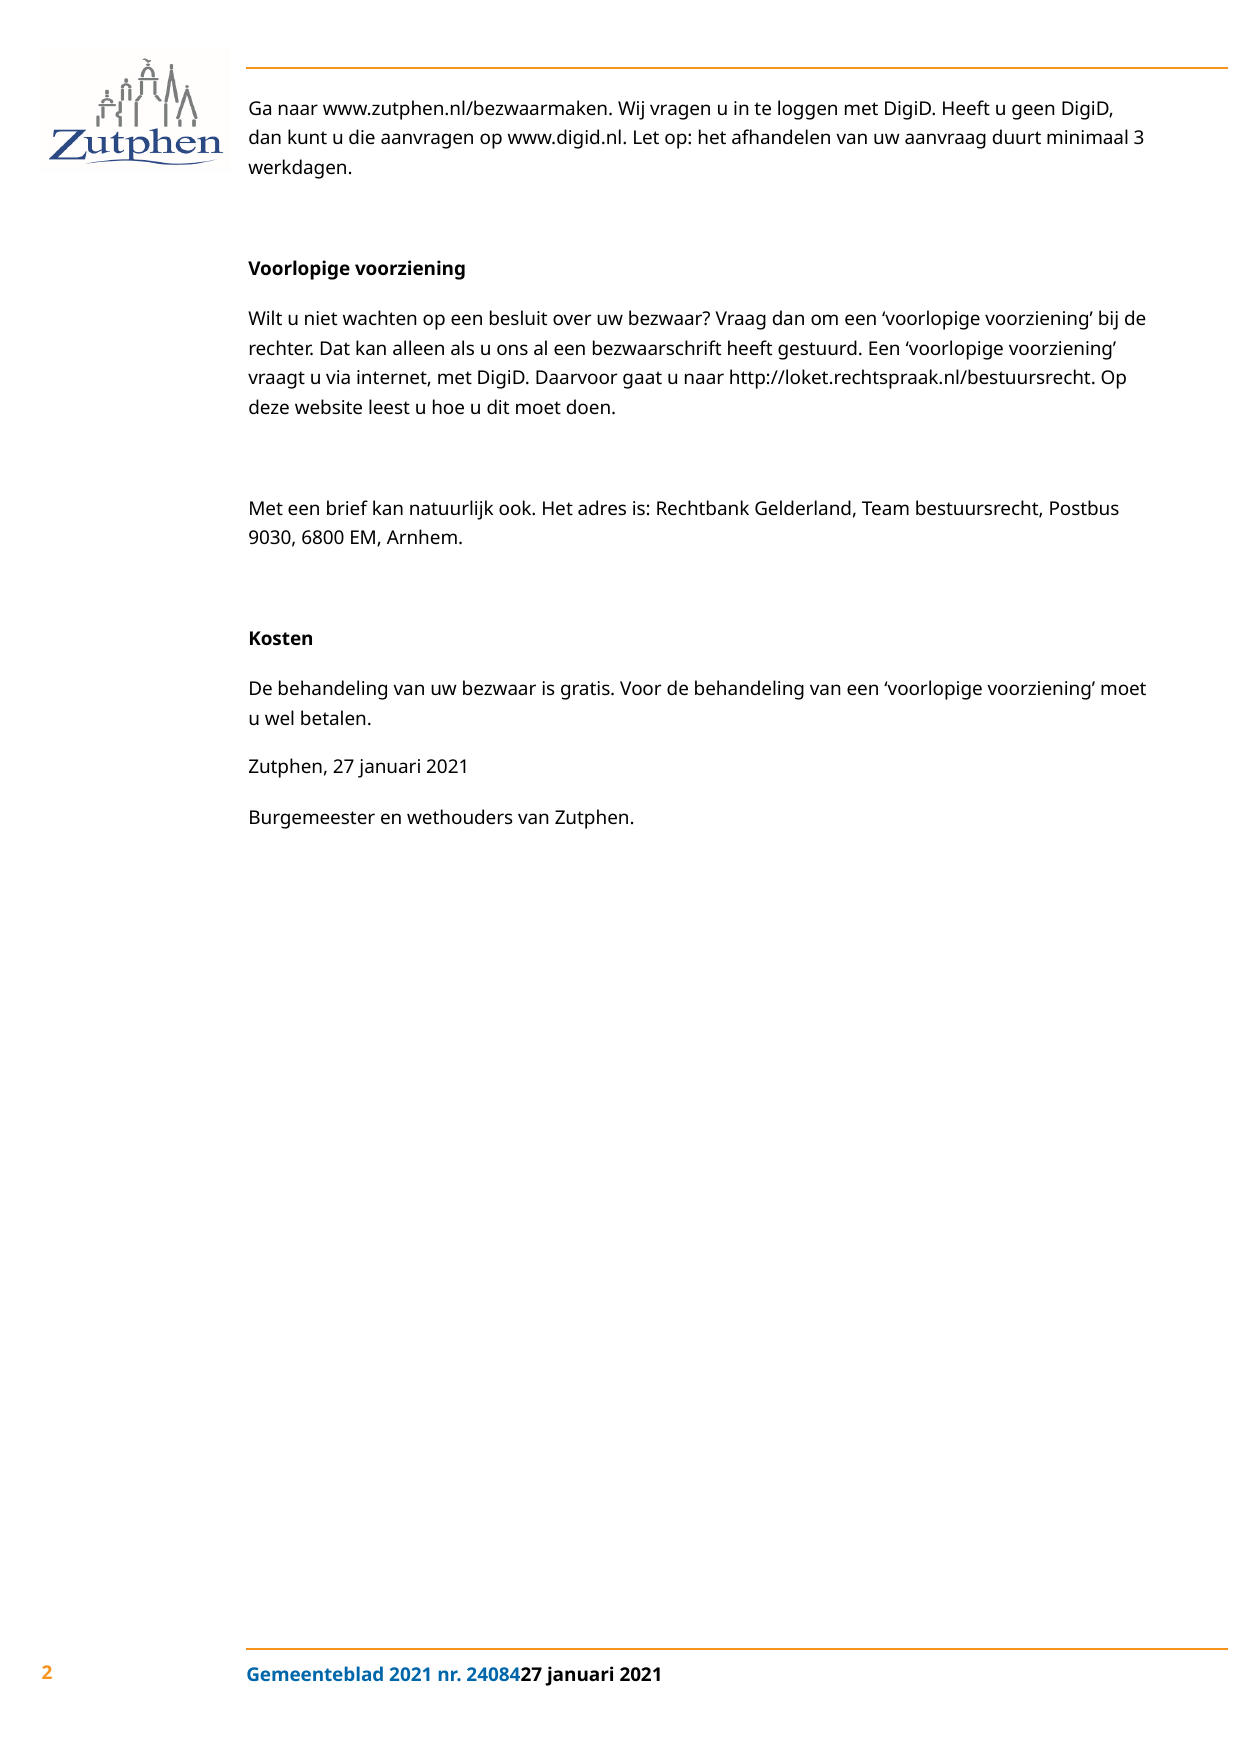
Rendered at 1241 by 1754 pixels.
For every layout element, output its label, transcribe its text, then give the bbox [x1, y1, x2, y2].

text Kosten [248, 625, 1152, 651]
text De behandeling van uw bezwaar is gratis. Voor de behandeling van een ‘voorlopige voorziening’ moet u wel betalen. [248, 676, 1152, 731]
text Burgemeester en wethouders van Zutphen. [248, 804, 1152, 830]
text Met een brief kan natuurlijk ook. Het adres is: Rechtbank Gelderland, Team bestuursrecht, Postbus 9030, 6800 EM, Arnhem. [248, 495, 1152, 550]
picture [41, 47, 231, 172]
text Ga naar www.zutphen.nl/bezwaarmaken. Wij vragen u in te loggen met DigiD. Heeft u geen DigiD, dan kunt u die aanvragen op www.digid.nl. Let op: het afhandelen van uw aanvraag duurt minimaal 3 werkdagen. [248, 95, 1152, 180]
text Zutphen, 27 januari 2021 [248, 753, 1152, 779]
text Voorlopige voorziening [248, 255, 1152, 281]
text Wilt u niet wachten op een besluit over uw bezwaar? Vraag dan om een ‘voorlopige voorziening’ bij de rechter. Dat kan alleen als u ons al een bezwaarschrift heeft gestuurd. Een ‘voorlopige voorziening’ vraagt u via internet, met DigiD. Daarvoor gaat u naar http://loket.rechtspraak.nl/bestuursrecht. Op deze website leest u hoe u dit moet doen. [248, 305, 1152, 420]
